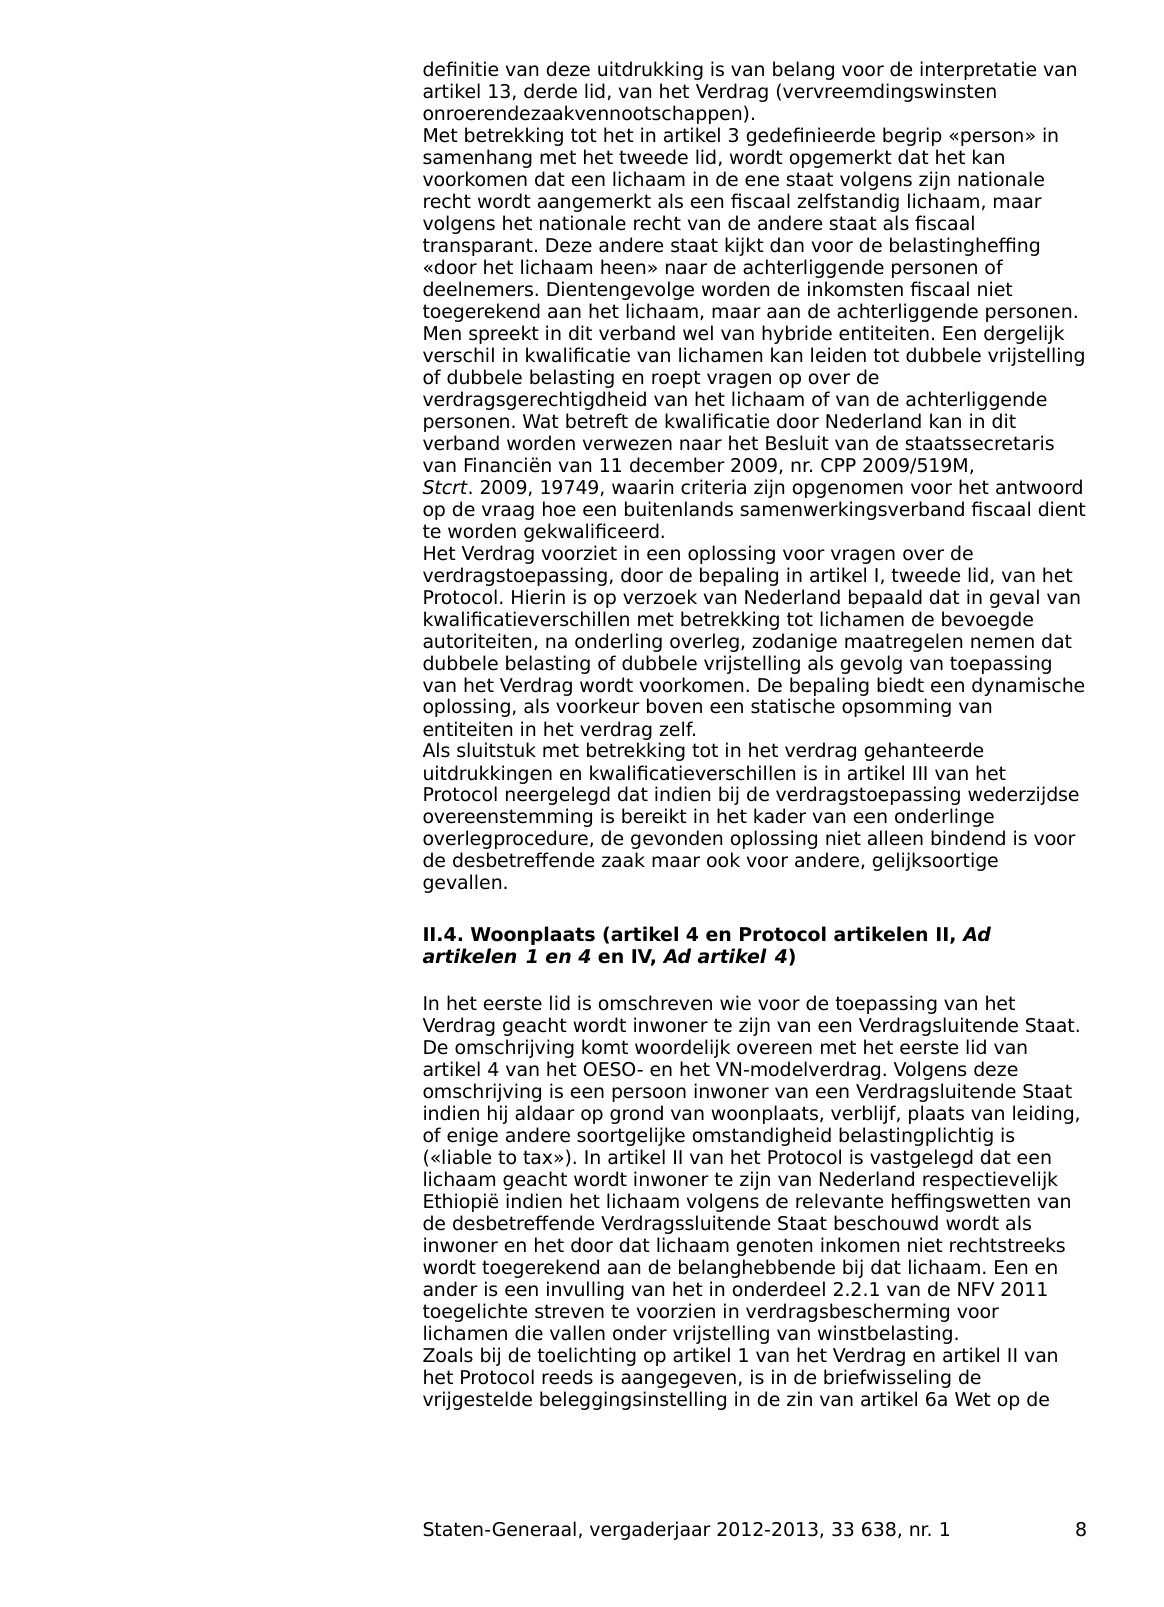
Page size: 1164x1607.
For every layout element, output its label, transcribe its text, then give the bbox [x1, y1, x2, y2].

subtitle II.4. Woonplaats (artikel 4 en Protocol artikelen II, Ad artikelen 1 en 4 en IV, Ad artikel 4) [422, 924, 1087, 968]
text Het Verdrag voorziet in een oplossing voor vragen over de verdragstoepassing, door de bepaling in artikel I, tweede lid, van het Protocol. Hierin is op verzoek van Nederland bepaald dat in geval van kwalificatieverschillen met betrekking tot lichamen de bevoegde autoriteiten, na onderling overleg, zodanige maatregelen nemen dat dubbele belasting of dubbele vrijstelling als gevolg van toepassing van het Verdrag wordt voorkomen. De bepaling biedt een dynamische oplossing, als voorkeur boven een statische opsomming van entiteiten in het verdrag zelf. [422, 543, 1087, 740]
text In het eerste lid is omschreven wie voor de toepassing van het Verdrag geacht wordt inwoner te zijn van een Verdragsluitende Staat. De omschrijving komt woordelijk overeen met het eerste lid van artikel 4 van het OESO- en het VN-modelverdrag. Volgens deze omschrijving is een persoon inwoner van een Verdragsluitende Staat indien hij aldaar op grond van woonplaats, verblijf, plaats van leiding, of enige andere soortgelijke omstandigheid belastingplichtig is («liable to tax»). In artikel II van het Protocol is vastgelegd dat een lichaam geacht wordt inwoner te zijn van Nederland respectievelijk Ethiopië indien het lichaam volgens de relevante heffingswetten van de desbetreffende Verdragssluitende Staat beschouwd wordt als inwoner en het door dat lichaam genoten inkomen niet rechtstreeks wordt toegerekend aan de belanghebbende bij dat lichaam. Een en ander is een invulling van het in onderdeel 2.2.1 van de NFV 2011 toegelichte streven te voorzien in verdragsbescherming voor lichamen die vallen onder vrijstelling van winstbelasting. [422, 993, 1087, 1345]
text Met betrekking tot het in artikel 3 gedefinieerde begrip «person» in samenhang met het tweede lid, wordt opgemerkt dat het kan voorkomen dat een lichaam in de ene staat volgens zijn nationale recht wordt aangemerkt als een fiscaal zelfstandig lichaam, maar volgens het nationale recht van de andere staat als fiscaal transparant. Deze andere staat kijkt dan voor de belastingheffing «door het lichaam heen» naar de achterliggende personen of deelnemers. Dientengevolge worden de inkomsten fiscaal niet toegerekend aan het lichaam, maar aan de achterliggende personen. Men spreekt in dit verband wel van hybride entiteiten. Een dergelijk verschil in kwalificatie van lichamen kan leiden tot dubbele vrijstelling of dubbele belasting en roept vragen op over de verdragsgerechtigdheid van het lichaam of van de achterliggende personen. Wat betreft de kwalificatie door Nederland kan in dit verband worden verwezen naar het Besluit van de staatssecretaris van Financiën van 11 december 2009, nr. CPP 2009/519M, Stcrt. 2009, 19749, waarin criteria zijn opgenomen voor het antwoord op de vraag hoe een buitenlands samenwerkingsverband fiscaal dient te worden gekwalificeerd. [422, 125, 1087, 543]
text Zoals bij de toelichting op artikel 1 van het Verdrag en artikel II van het Protocol reeds is aangegeven, is in de briefwisseling de vrijgestelde beleggingsinstelling in de zin van artikel 6a Wet op de [422, 1345, 1087, 1411]
text definitie van deze uitdrukking is van belang voor de interpretatie van artikel 13, derde lid, van het Verdrag (vervreemdingswinsten onroerendezaakvennootschappen). [422, 59, 1087, 125]
text Als sluitstuk met betrekking tot in het verdrag gehanteerde uitdrukkingen en kwalificatieverschillen is in artikel III van het Protocol neergelegd dat indien bij de verdragstoepassing wederzijdse overeenstemming is bereikt in het kader van een onderlinge overlegprocedure, de gevonden oplossing niet alleen bindend is voor de desbetreffende zaak maar ook voor andere, gelijksoortige gevallen. [422, 740, 1087, 894]
